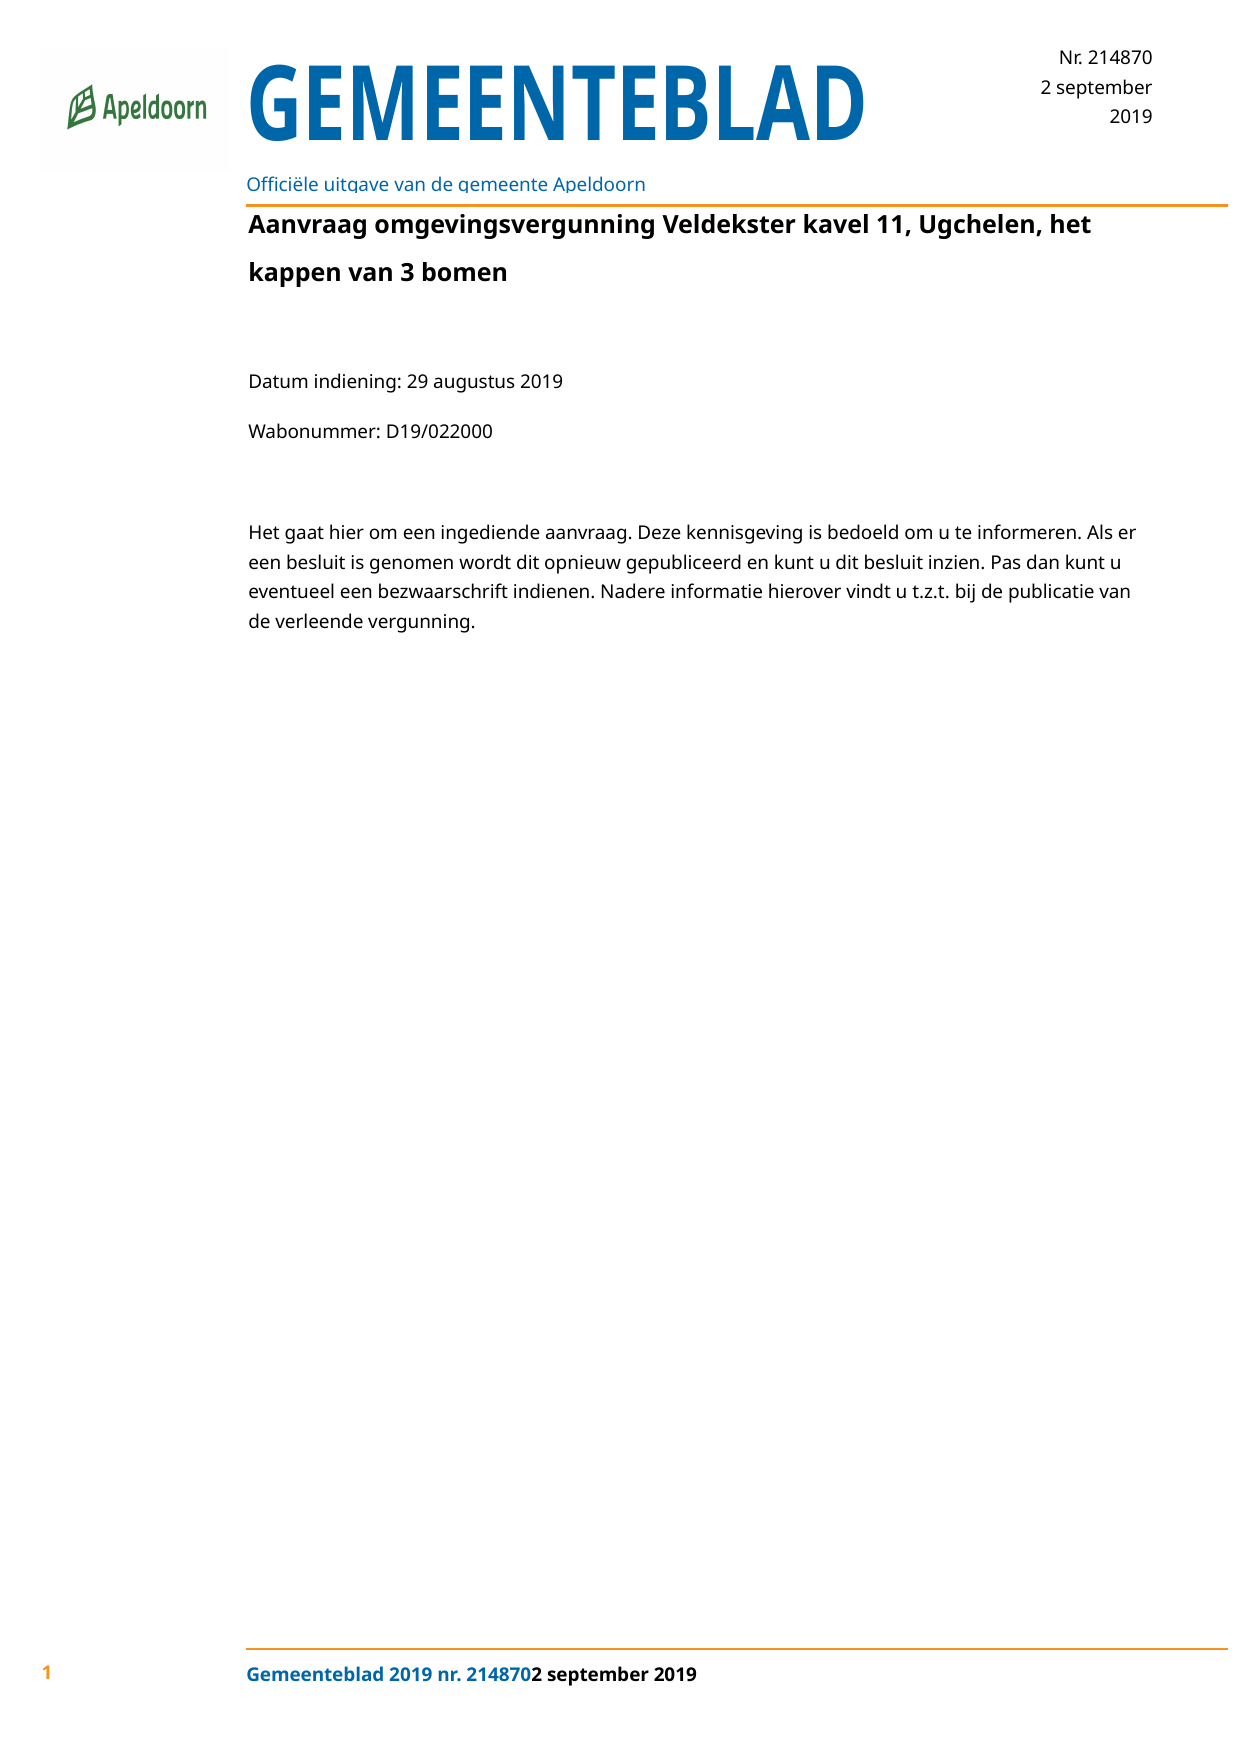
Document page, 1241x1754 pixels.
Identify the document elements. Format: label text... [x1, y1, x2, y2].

text Datum indiening: 29 augustus 2019 [248, 368, 1152, 394]
text Het gaat hier om een ingediende aanvraag. Deze kennisgeving is bedoeld om u te informeren. Als er een besluit is genomen wordt dit opnieuw gepubliceerd en kunt u dit besluit inzien. Pas dan kunt u eventueel een bezwaarschrift indienen. Nadere informatie hierover vindt u t.z.t. bij de publicatie van de verleende vergunning. [248, 519, 1152, 634]
text Aanvraag omgevingsvergunning Veldekster kavel 11, Ugchelen, het kappen van 3 bomen [248, 207, 1152, 288]
text Wabonummer: D19/022000 [248, 419, 1152, 444]
picture [41, 47, 231, 172]
